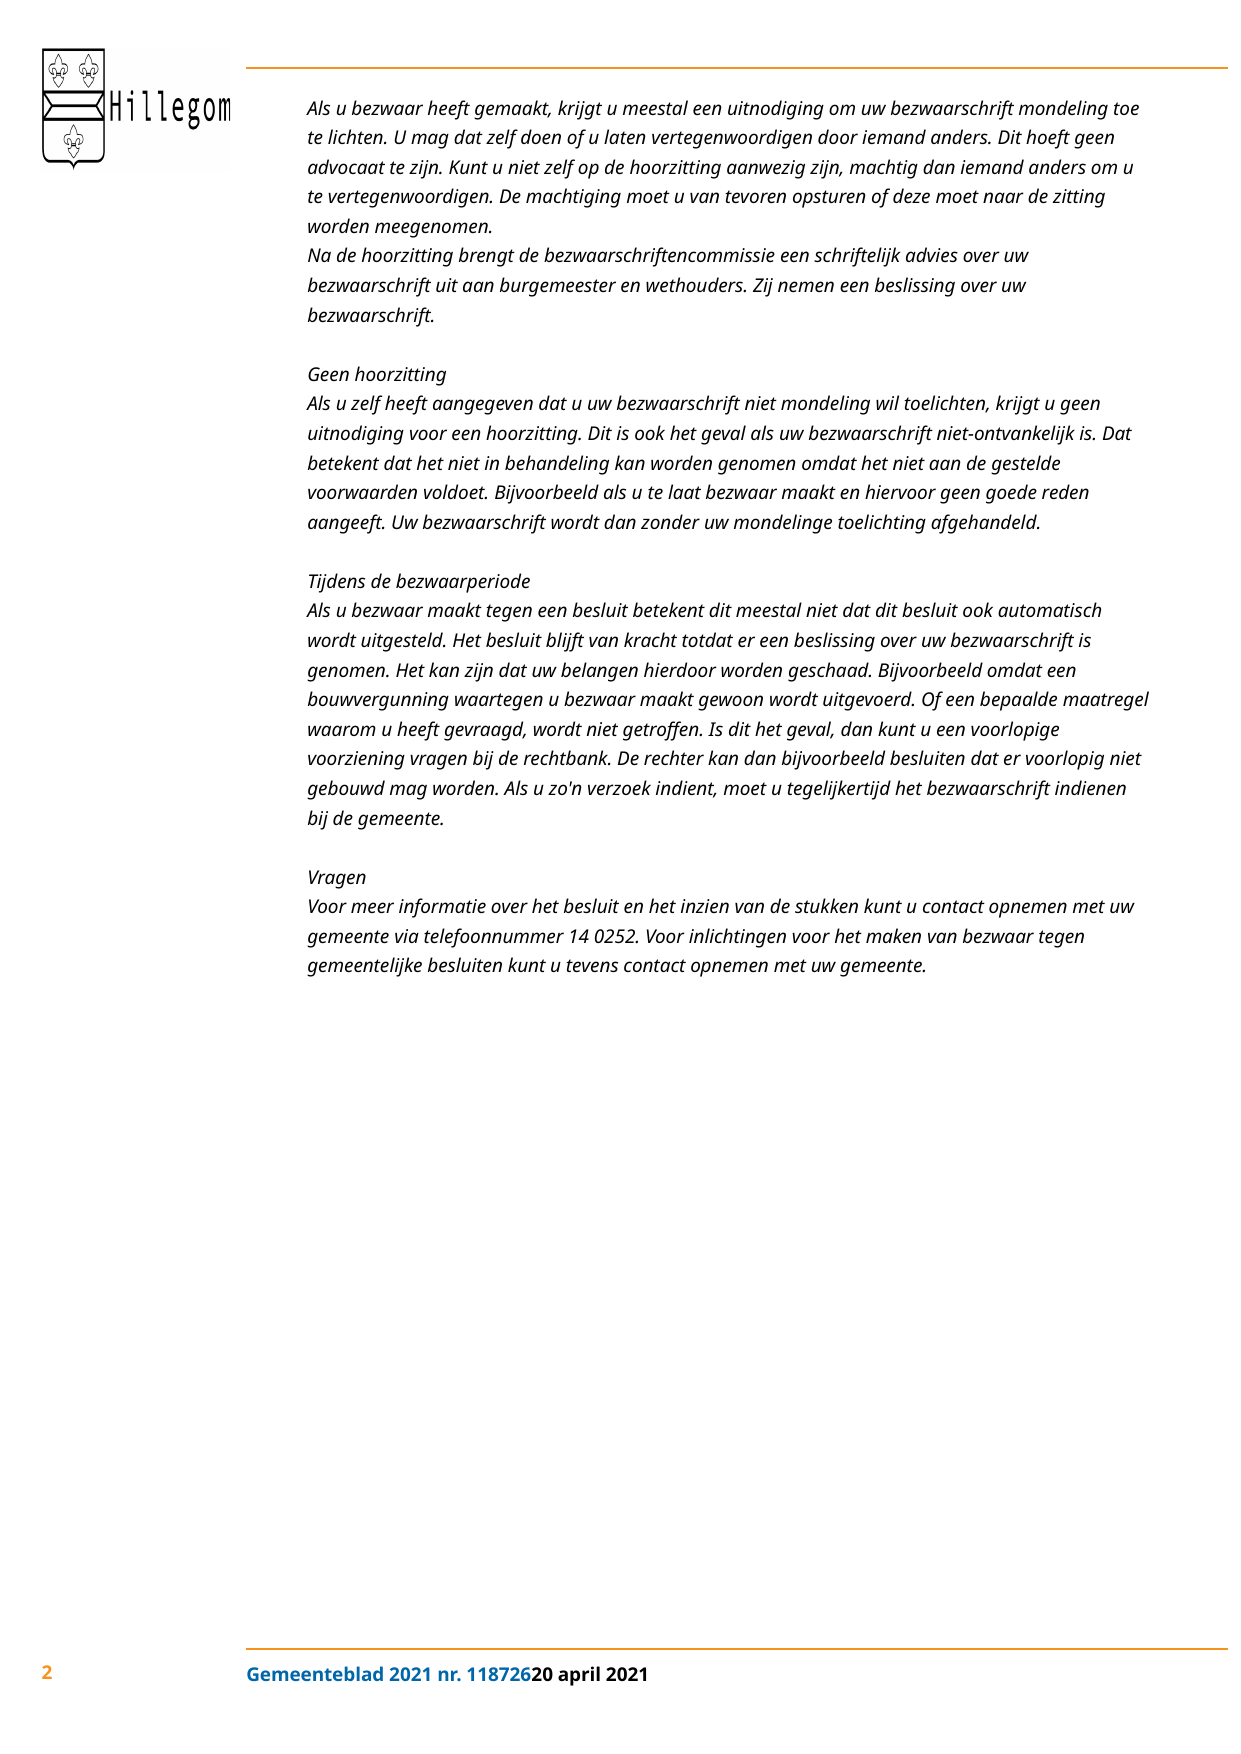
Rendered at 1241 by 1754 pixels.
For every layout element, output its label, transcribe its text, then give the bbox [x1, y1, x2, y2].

picture [41, 47, 231, 172]
list Als u bezwaar heeft gemaakt, krijgt u meestal een uitnodiging om uw bezwaarschrift mondeling toe te lichten. U mag dat zelf doen of u laten vertegenwoordigen door iemand anders. Dit hoeft geen advocaat te zijn. Kunt u niet zelf op de hoorzitting aanwezig zijn, machtig dan iemand anders om u te vertegenwoordigen. De machtiging moet u van tevoren opsturen of deze moet naar de zitting worden meegenomen. [248, 95, 1152, 239]
list Na de hoorzitting brengt de bezwaarschriftencommissie een schriftelijk advies over uw bezwaarschrift uit aan burgemeester en wethouders. Zij nemen een beslissing over uw bezwaarschrift. [248, 243, 1152, 328]
list Voor meer informatie over het besluit en het inzien van de stukken kunt u contact opnemen met uw gemeente via telefoonnummer 14 0252. Voor inlichtingen voor het maken van bezwaar tegen gemeentelijke besluiten kunt u tevens contact opnemen met uw gemeente. [248, 893, 1152, 978]
list Als u bezwaar maakt tegen een besluit betekent dit meestal niet dat dit besluit ook automatisch wordt uitgesteld. Het besluit blijft van kracht totdat er een beslissing over uw bezwaarschrift is genomen. Het kan zijn dat uw belangen hierdoor worden geschaad. Bijvoorbeeld omdat een bouwvergunning waartegen u bezwaar maakt gewoon wordt uitgevoerd. Of een bepaalde maatregel waarom u heeft gevraagd, wordt niet getroffen. Is dit het geval, dan kunt u een voorlopige voorziening vragen bij de rechtbank. De rechter kan dan bijvoorbeeld besluiten dat er voorlopig niet gebouwd mag worden. Als u zo'n verzoek indient, moet u tegelijkertijd het bezwaarschrift indienen bij de gemeente. [248, 598, 1152, 831]
list Als u zelf heeft aangegeven dat u uw bezwaarschrift niet mondeling wil toelichten, krijgt u geen uitnodiging voor een hoorzitting. Dit is ook het geval als uw bezwaarschrift niet-ontvankelijk is. Dat betekent dat het niet in behandeling kan worden genomen omdat het niet aan de gestelde voorwaarden voldoet. Bijvoorbeeld als u te laat bezwaar maakt en hiervoor geen goede reden aangeeft. Uw bezwaarschrift wordt dan zonder uw mondelinge toelichting afgehandeld. [248, 391, 1152, 535]
list Vragen [248, 864, 1152, 890]
list Tijdens de bezwaarperiode [248, 568, 1152, 594]
list Geen hoorzitting [248, 361, 1152, 387]
